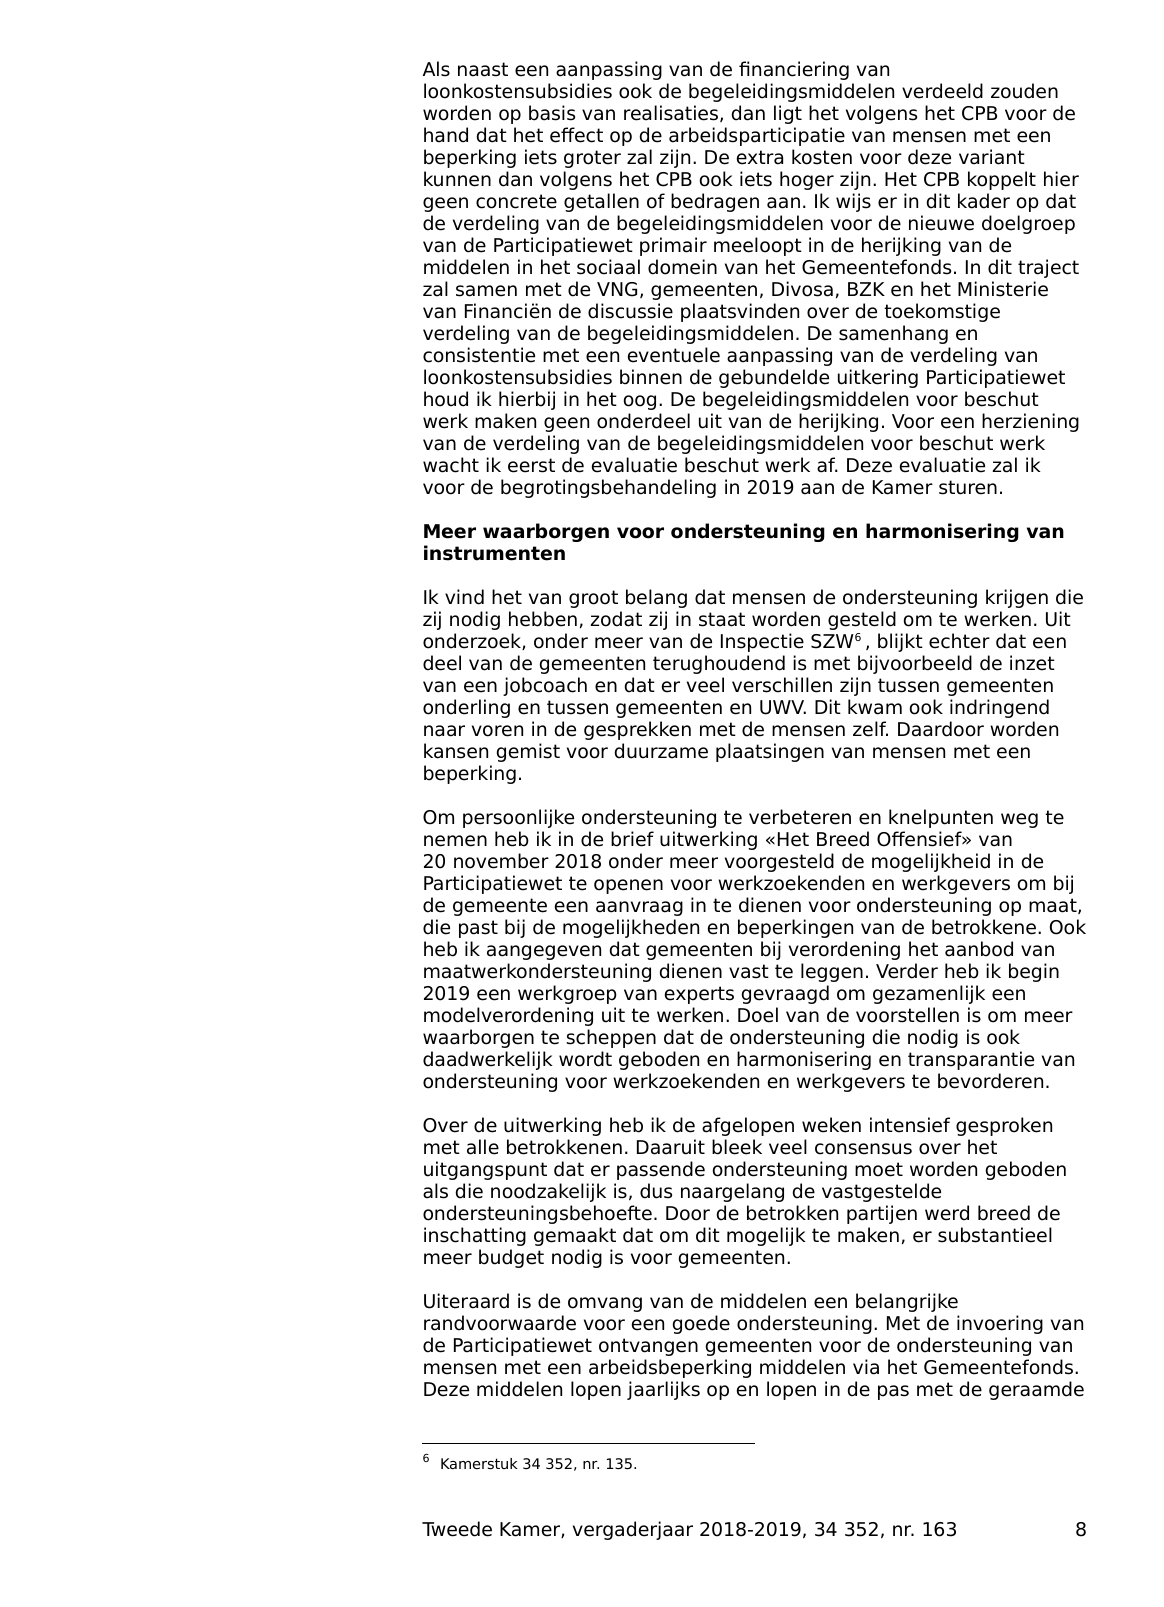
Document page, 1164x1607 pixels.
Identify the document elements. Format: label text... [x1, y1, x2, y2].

text Uiteraard is de omvang van de middelen een belangrijke randvoorwaarde voor een goede ondersteuning. Met de invoering van de Participatiewet ontvangen gemeenten voor de ondersteuning van mensen met een arbeidsbeperking middelen via het Gemeentefonds. Deze middelen lopen jaarlijks op en lopen in de pas met de geraamde [422, 1291, 1087, 1401]
text Kamerstuk 34 352, nr. 135. [422, 1452, 1087, 1474]
text Over de uitwerking heb ik de afgelopen weken intensief gesproken met alle betrokkenen. Daaruit bleek veel consensus over het uitgangspunt dat er passende ondersteuning moet worden geboden als die noodzakelijk is, dus naargelang de vastgestelde ondersteuningsbehoefte. Door de betrokken partijen werd breed de inschatting gemaakt dat om dit mogelijk te maken, er substantieel meer budget nodig is voor gemeenten. [422, 1115, 1087, 1269]
text Ik vind het van groot belang dat mensen de ondersteuning krijgen die zij nodig hebben, zodat zij in staat worden gesteld om te werken. Uit onderzoek, onder meer van de Inspectie SZW, blijkt echter dat een deel van de gemeenten terughoudend is met bijvoorbeeld de inzet van een jobcoach en dat er veel verschillen zijn tussen gemeenten onderling en tussen gemeenten en UWV. Dit kwam ook indringend naar voren in de gesprekken met de mensen zelf. Daardoor worden kansen gemist voor duurzame plaatsingen van mensen met een beperking. [422, 587, 1087, 785]
text Als naast een aanpassing van de financiering van loonkostensubsidies ook de begeleidingsmiddelen verdeeld zouden worden op basis van realisaties, dan ligt het volgens het CPB voor de hand dat het effect op de arbeidsparticipatie van mensen met een beperking iets groter zal zijn. De extra kosten voor deze variant kunnen dan volgens het CPB ook iets hoger zijn. Het CPB koppelt hier geen concrete getallen of bedragen aan. Ik wijs er in dit kader op dat de verdeling van de begeleidingsmiddelen voor de nieuwe doelgroep van de Participatiewet primair meeloopt in de herijking van de middelen in het sociaal domein van het Gemeentefonds. In dit traject zal samen met de VNG, gemeenten, Divosa, BZK en het Ministerie van Financiën de discussie plaatsvinden over de toekomstige verdeling van de begeleidingsmiddelen. De samenhang en consistentie met een eventuele aanpassing van de verdeling van loonkostensubsidies binnen de gebundelde uitkering Participatiewet houd ik hierbij in het oog. De begeleidingsmiddelen voor beschut werk maken geen onderdeel uit van de herijking. Voor een herziening van de verdeling van de begeleidingsmiddelen voor beschut werk wacht ik eerst de evaluatie beschut werk af. Deze evaluatie zal ik voor de begrotingsbehandeling in 2019 aan de Kamer sturen. [422, 59, 1087, 499]
text Om persoonlijke ondersteuning te verbeteren en knelpunten weg te nemen heb ik in de brief uitwerking «Het Breed Offensief» van 20 november 2018 onder meer voorgesteld de mogelijkheid in de Participatiewet te openen voor werkzoekenden en werkgevers om bij de gemeente een aanvraag in te dienen voor ondersteuning op maat, die past bij de mogelijkheden en beperkingen van de betrokkene. Ook heb ik aangegeven dat gemeenten bij verordening het aanbod van maatwerkondersteuning dienen vast te leggen. Verder heb ik begin 2019 een werkgroep van experts gevraagd om gezamenlijk een modelverordening uit te werken. Doel van de voorstellen is om meer waarborgen te scheppen dat de ondersteuning die nodig is ook daadwerkelijk wordt geboden en harmonisering en transparantie van ondersteuning voor werkzoekenden en werkgevers te bevorderen. [422, 807, 1087, 1093]
subtitle Meer waarborgen voor ondersteuning en harmonisering van instrumenten [422, 521, 1087, 565]
